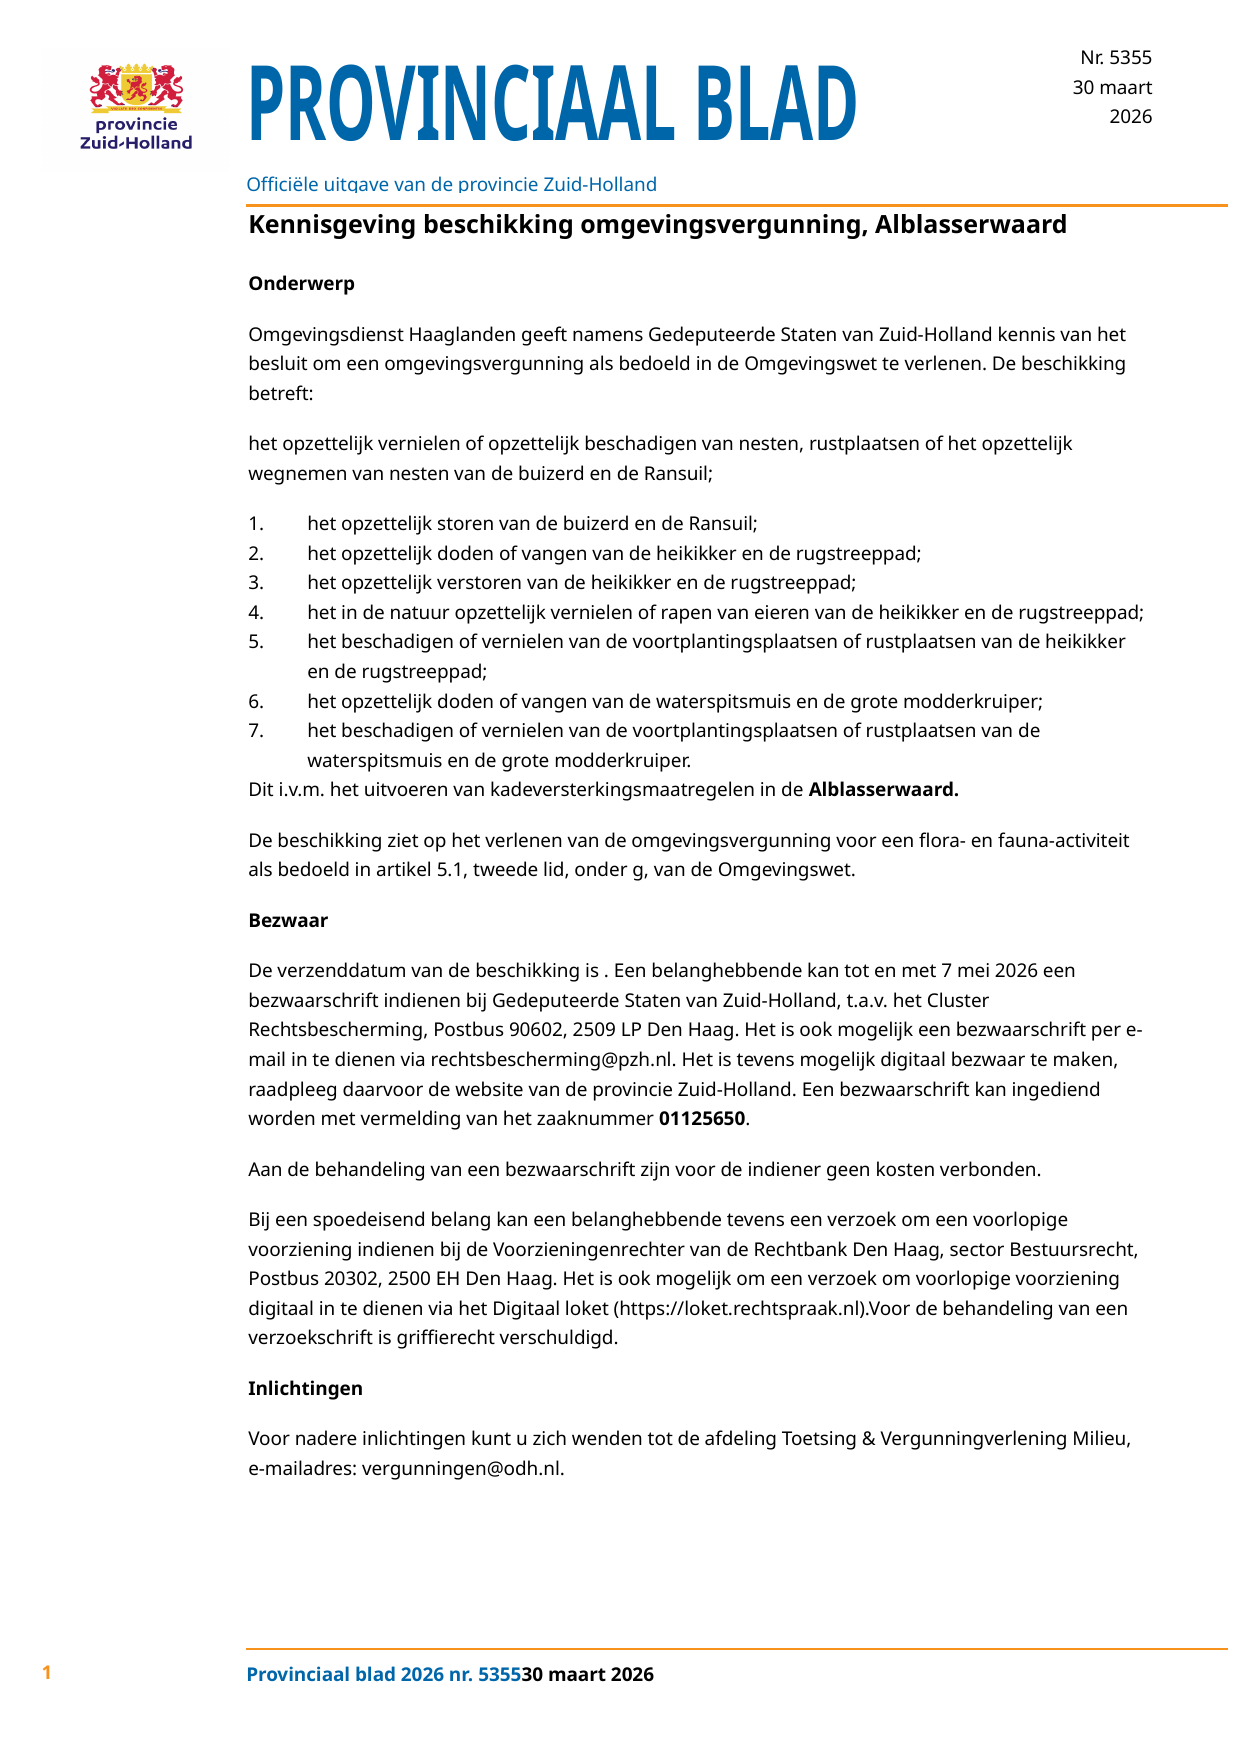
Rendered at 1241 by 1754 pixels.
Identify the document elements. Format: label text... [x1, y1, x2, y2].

text Onderwerp [248, 270, 1152, 296]
list het opzettelijk doden of vangen van de waterspitsmuis en de grote modderkruiper; [248, 688, 1152, 713]
text De verzenddatum van de beschikking is . Een belanghebbende kan tot en met 7 mei 2026 een bezwaarschrift indienen bij Gedeputeerde Staten van Zuid-Holland, t.a.v. het Cluster Rechtsbescherming, Postbus 90602, 2509 LP Den Haag. Het is ook mogelijk een bezwaarschrift per e-mail in te dienen via rechtsbescherming@pzh.nl. Het is tevens mogelijk digitaal bezwaar te maken, raadpleeg daarvoor de website van de provincie Zuid-Holland. Een bezwaarschrift kan ingediend worden met vermelding van het zaaknummer 01125650. [248, 957, 1152, 1131]
list het beschadigen of vernielen van de voortplantingsplaatsen of rustplaatsen van de heikikker en de rugstreeppad; [248, 629, 1152, 684]
list het beschadigen of vernielen van de voortplantingsplaatsen of rustplaatsen van de waterspitsmuis en de grote modderkruiper. [248, 717, 1152, 773]
text Inlichtingen [248, 1375, 1152, 1401]
list het opzettelijk doden of vangen van de heikikker en de rugstreeppad; [248, 540, 1152, 566]
text Bezwaar [248, 907, 1152, 933]
text De beschikking ziet op het verlenen van de omgevingsvergunning voor een flora- en fauna-activiteit als bedoeld in artikel 5.1, tweede lid, onder g, van de Omgevingswet. [248, 827, 1152, 882]
text het opzettelijk vernielen of opzettelijk beschadigen van nesten, rustplaatsen of het opzettelijk wegnemen van nesten van de buizerd en de Ransuil; [248, 430, 1152, 486]
list het opzettelijk storen van de buizerd en de Ransuil; [248, 510, 1152, 536]
picture [41, 47, 231, 172]
list het in de natuur opzettelijk vernielen of rapen van eieren van de heikikker en de rugstreeppad; [248, 599, 1152, 625]
text Kennisgeving beschikking omgevingsvergunning, Alblasserwaard [248, 207, 1152, 241]
list het opzettelijk verstoren van de heikikker en de rugstreeppad; [248, 569, 1152, 595]
text Voor nadere inlichtingen kunt u zich wenden tot de afdeling Toetsing & Vergunningverlening Milieu, e-mailadres: vergunningen@odh.nl. [248, 1425, 1152, 1481]
text Dit i.v.m. het uitvoeren van kadeversterkingsmaatregelen in de Alblasserwaard. [248, 777, 1152, 802]
text Bij een spoedeisend belang kan een belanghebbende tevens een verzoek om een voorlopige voorziening indienen bij de Voorzieningenrechter van de Rechtbank Den Haag, sector Bestuursrecht, Postbus 20302, 2500 EH Den Haag. Het is ook mogelijk om een verzoek om voorlopige voorziening digitaal in te dienen via het Digitaal loket (https://loket.rechtspraak.nl).Voor de behandeling van een verzoekschrift is griffierecht verschuldigd. [248, 1206, 1152, 1350]
text Omgevingsdienst Haaglanden geeft namens Gedeputeerde Staten van Zuid-Holland kennis van het besluit om een omgevingsvergunning als bedoeld in de Omgevingswet te verlenen. De beschikking betreft: [248, 321, 1152, 406]
text Aan de behandeling van een bezwaarschrift zijn voor de indiener geen kosten verbonden. [248, 1156, 1152, 1181]
